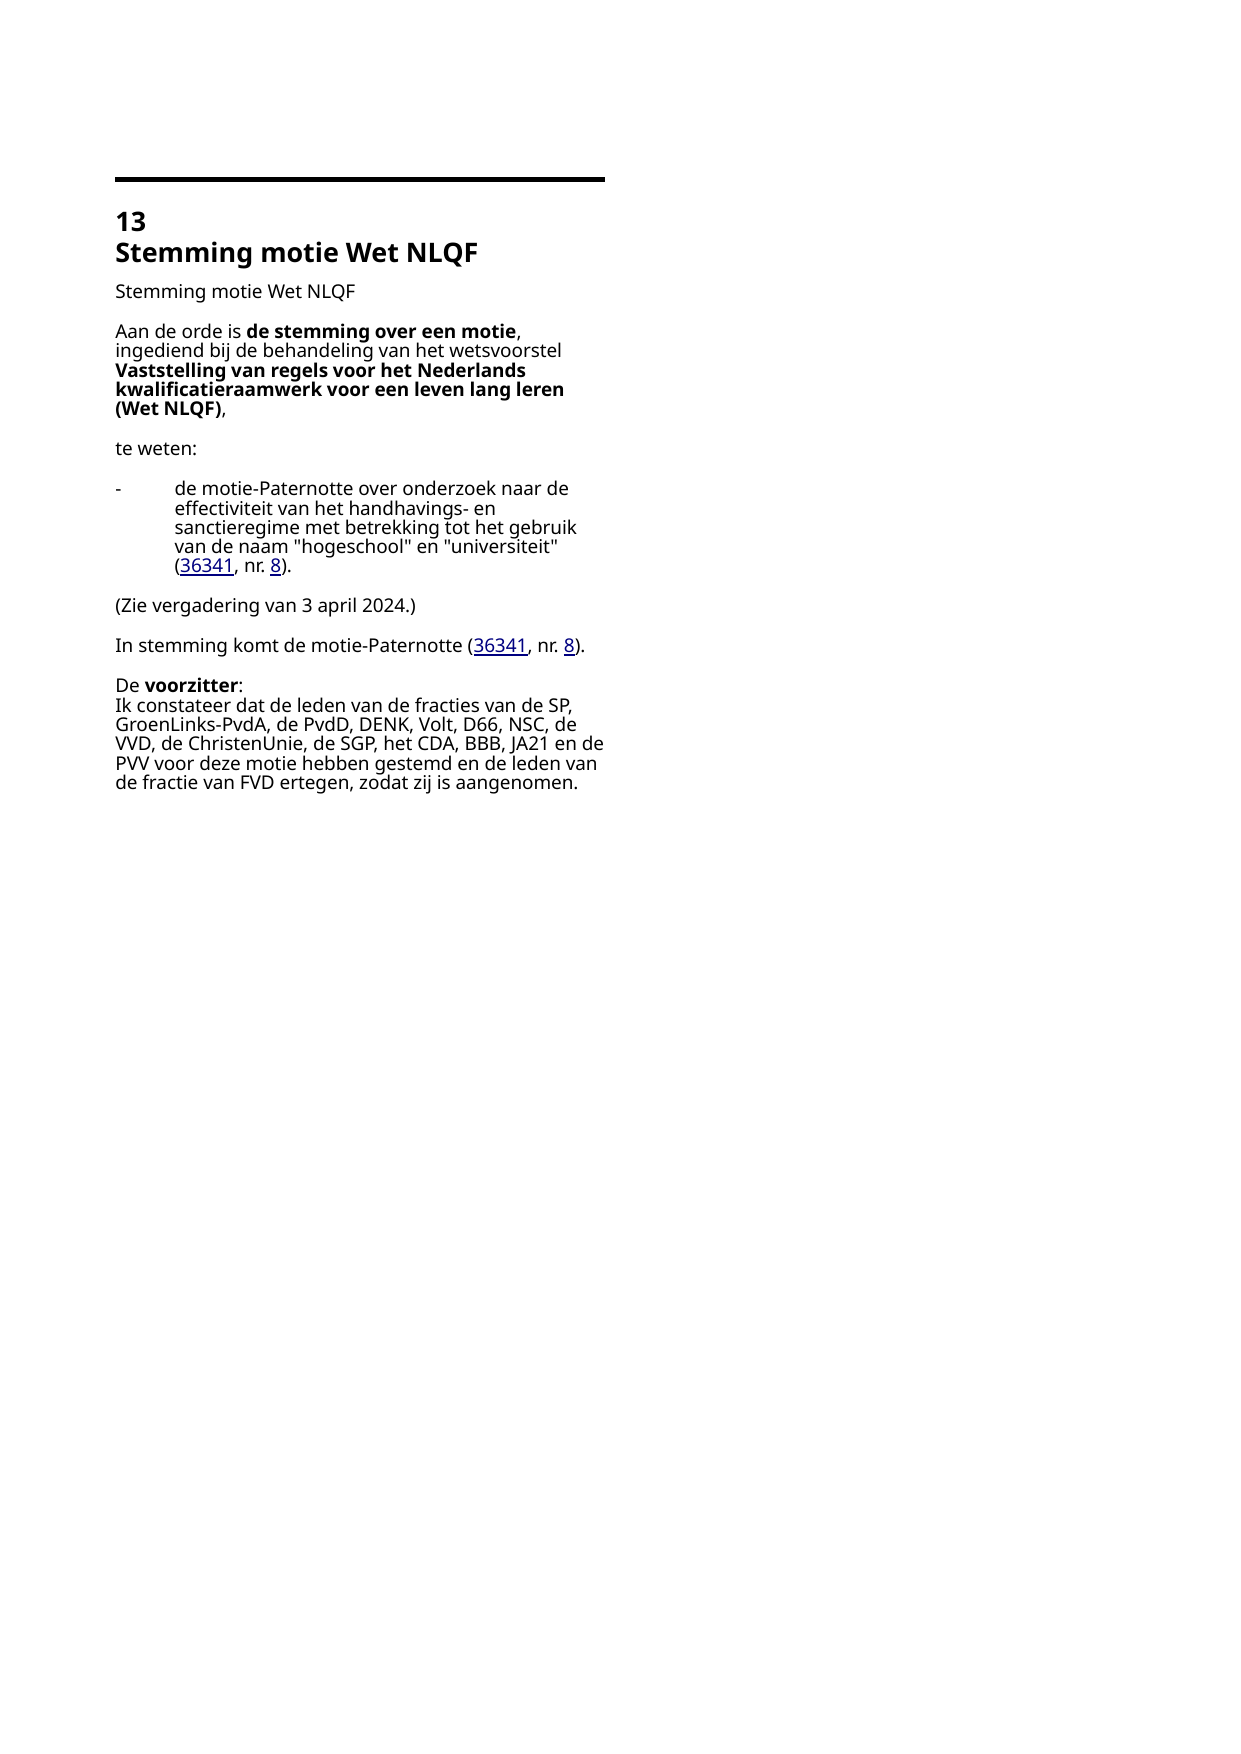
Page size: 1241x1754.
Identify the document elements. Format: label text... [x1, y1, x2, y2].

text In stemming komt de motie-Paternotte (36341, nr. 8). [115, 637, 605, 657]
text Stemming motie Wet NLQF [115, 283, 605, 302]
text te weten: [115, 440, 605, 459]
text De voorzitter: [115, 677, 605, 697]
text Ik constateer dat de leden van de fracties van de SP, GroenLinks-PvdA, de PvdD, DENK, Volt, D66, NSC, de VVD, de ChristenUnie, de SGP, het CDA, BBB, JA21 en de PVV voor deze motie hebben gestemd en de leden van de fractie van FVD ertegen, zodat zij is aangenomen. [115, 697, 605, 793]
text Aan de orde is de stemming over een motie, ingediend bij de behandeling van het wetsvoorstel Vaststelling van regels voor het Nederlands kwalificatieraamwerk voor een leven lang leren (Wet NLQF), [115, 323, 605, 419]
list de motie-Paternotte over onderzoek naar de effectiviteit van het handhavings- en sanctieregime met betrekking tot het gebruik van de naam "hogeschool" en "universiteit" (36341, nr. 8). [115, 480, 605, 577]
text Stemming motie Wet NLQF [115, 239, 605, 283]
text (Zie vergadering van 3 april 2024.) [115, 597, 605, 617]
text 13 [115, 203, 605, 239]
